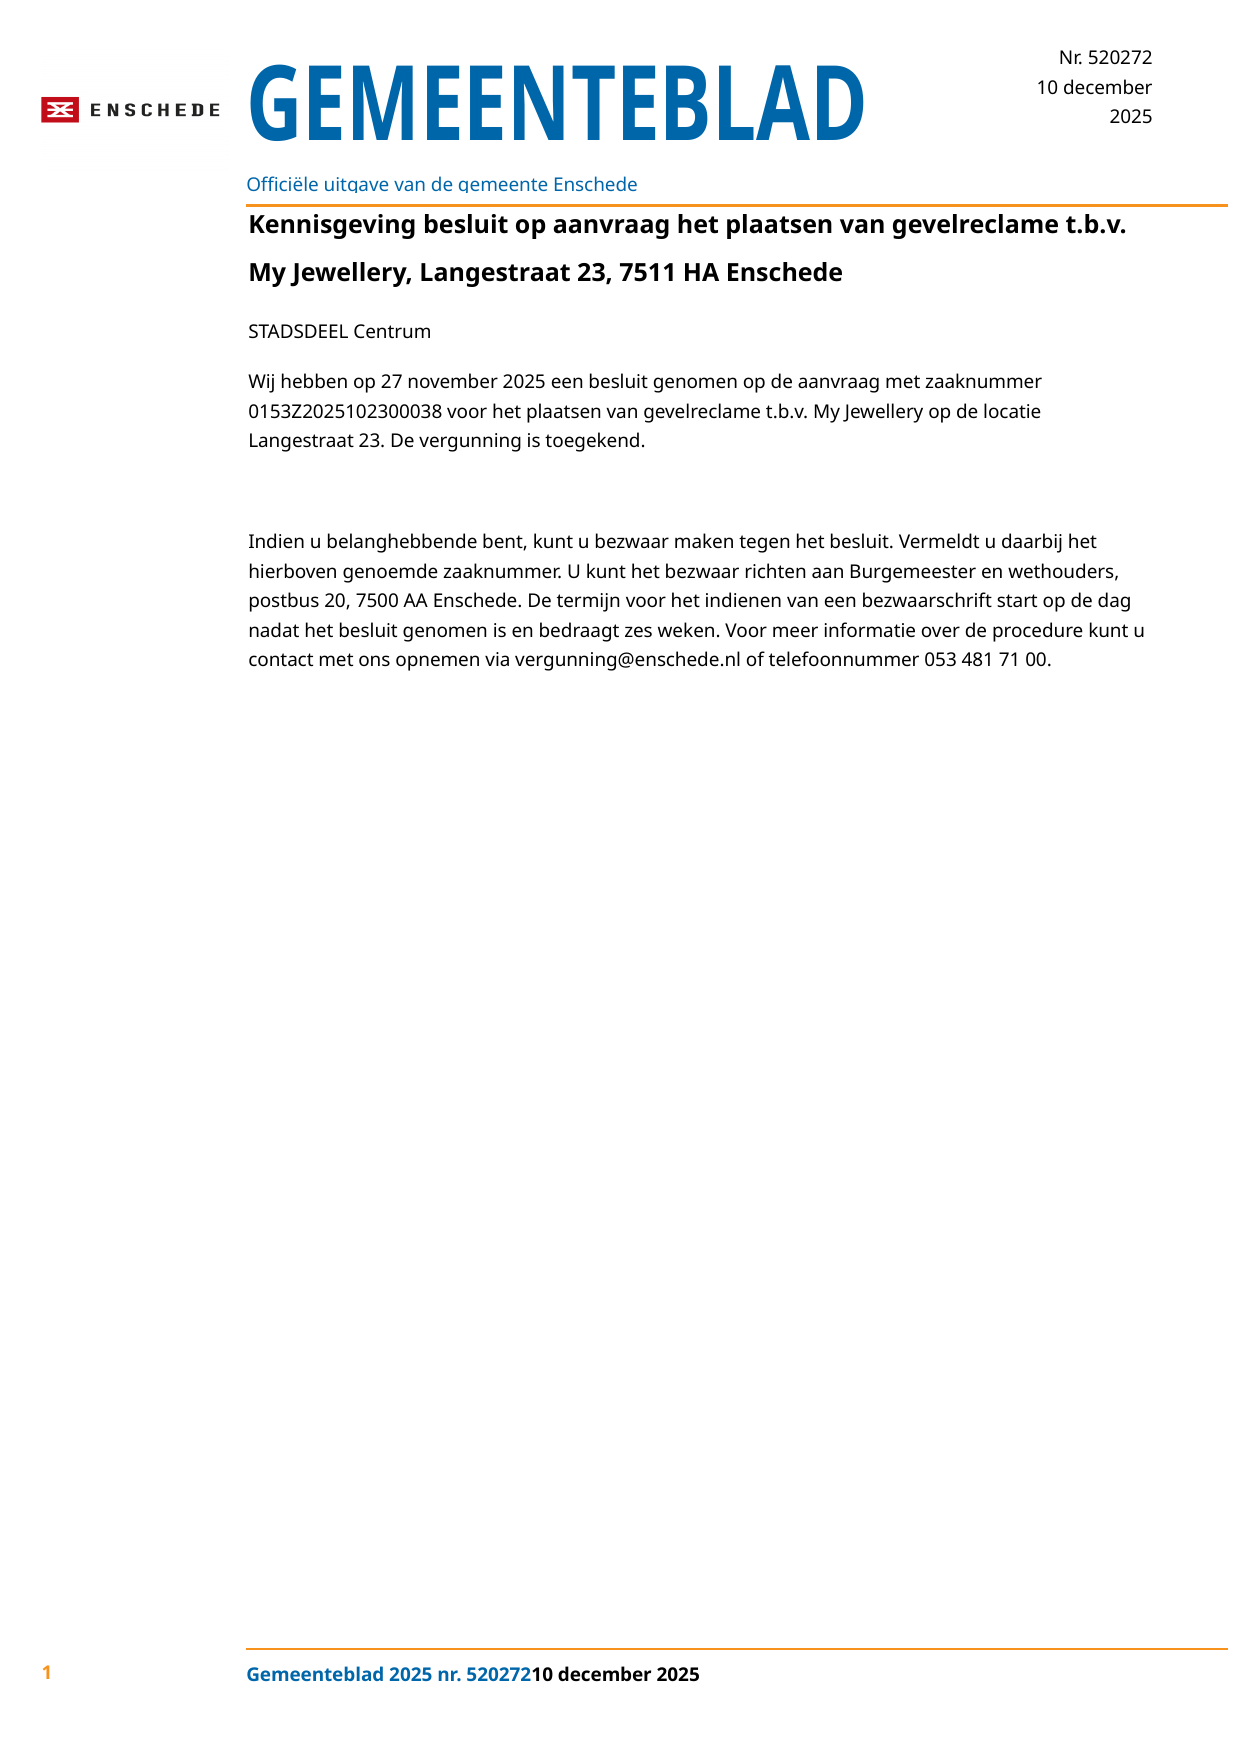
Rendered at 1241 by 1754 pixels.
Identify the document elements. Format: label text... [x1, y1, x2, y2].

text Kennisgeving besluit op aanvraag het plaatsen van gevelreclame t.b.v. My Jewellery, Langestraat 23, 7511 HA Enschede [248, 207, 1152, 288]
text Wij hebben op 27 november 2025 een besluit genomen op de aanvraag met zaaknummer 0153Z2025102300038 voor het plaatsen van gevelreclame t.b.v. My Jewellery op de locatie Langestraat 23. De vergunning is toegekend. [248, 368, 1152, 453]
text STADSDEEL Centrum [248, 318, 1152, 344]
text Indien u belanghebbende bent, kunt u bezwaar maken tegen het besluit. Vermeldt u daarbij het hierboven genoemde zaaknummer. U kunt het bezwaar richten aan Burgemeester en wethouders, postbus 20, 7500 AA Enschede. De termijn voor het indienen van een bezwaarschrift start op de dag nadat het besluit genomen is en bedraagt zes weken. Voor meer informatie over de procedure kunt u contact met ons opnemen via vergunning@enschede.nl of telefoonnummer 053 481 71 00. [248, 528, 1152, 672]
picture [41, 47, 231, 172]
